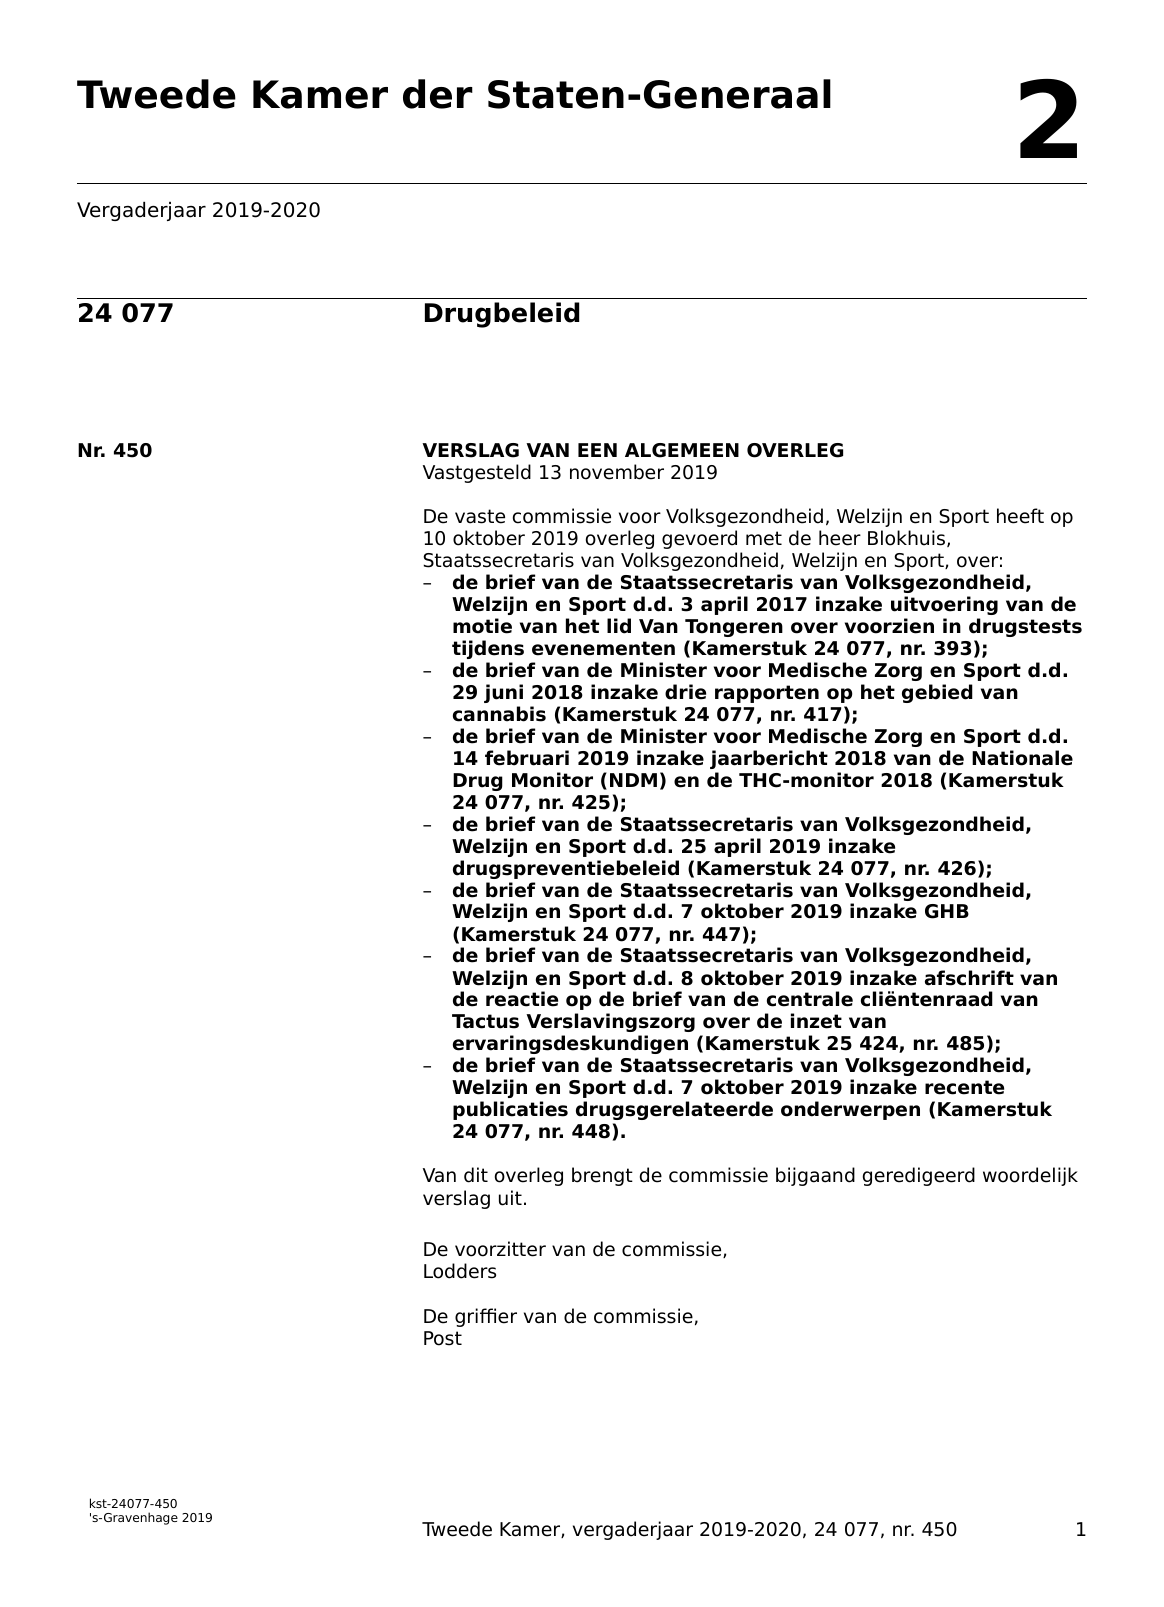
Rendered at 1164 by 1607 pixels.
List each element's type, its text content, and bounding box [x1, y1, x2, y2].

subtitle 24 077 Drugbeleid [77, 299, 1087, 329]
text – de brief van de Staatssecretaris van Volksgezondheid, Welzijn en Sport d.d. 8 oktober 2019 inzake afschrift van de reactie op de brief van de centrale cliëntenraad van Tactus Verslavingszorg over de inzet van ervaringsdeskundigen (Kamerstuk 25 424, nr. 485); [422, 945, 1087, 1055]
text – de brief van de Minister voor Medische Zorg en Sport d.d. 14 februari 2019 inzake jaarbericht 2018 van de Nationale Drug Monitor (NDM) en de THC-monitor 2018 (Kamerstuk 24 077, nr. 425); [422, 726, 1087, 813]
text Van dit overleg brengt de commissie bijgaand geredigeerd woordelijk verslag uit. [422, 1165, 1087, 1209]
text De vaste commissie voor Volksgezondheid, Welzijn en Sport heeft op 10 oktober 2019 overleg gevoerd met de heer Blokhuis, Staatssecretaris van Volksgezondheid, Welzijn en Sport, over: [422, 506, 1087, 572]
text – de brief van de Staatssecretaris van Volksgezondheid, Welzijn en Sport d.d. 3 april 2017 inzake uitvoering van de motie van het lid Van Tongeren over voorzien in drugstests tijdens evenementen (Kamerstuk 24 077, nr. 393); [422, 572, 1087, 660]
table_cell Vergaderjaar 2019-2020 [77, 184, 1087, 298]
text – de brief van de Staatssecretaris van Volksgezondheid, Welzijn en Sport d.d. 7 oktober 2019 inzake GHB (Kamerstuk 24 077, nr. 447); [422, 879, 1087, 945]
subtitle Nr. 450 VERSLAG VAN EEN ALGEMEEN OVERLEG [77, 440, 1087, 462]
table_header Tweede Kamer der Staten-Generaal [77, 59, 886, 183]
text kst-24077-450 [88, 1497, 323, 1511]
text – de brief van de Minister voor Medische Zorg en Sport d.d. 29 juni 2018 inzake drie rapporten op het gebied van cannabis (Kamerstuk 24 077, nr. 417); [422, 660, 1087, 726]
text Vastgesteld 13 november 2019 [422, 462, 1087, 484]
text De voorzitter van de commissie, Lodders [422, 1239, 1087, 1283]
text De griffier van de commissie, Post [422, 1306, 1087, 1349]
text – de brief van de Staatssecretaris van Volksgezondheid, Welzijn en Sport d.d. 7 oktober 2019 inzake recente publicaties drugsgerelateerde onderwerpen (Kamerstuk 24 077, nr. 448). [422, 1055, 1087, 1143]
text 's-Gravenhage 2019 [88, 1511, 323, 1525]
table_header 2 [886, 59, 1087, 183]
text – de brief van de Staatssecretaris van Volksgezondheid, Welzijn en Sport d.d. 25 april 2019 inzake drugspreventiebeleid (Kamerstuk 24 077, nr. 426); [422, 813, 1087, 879]
